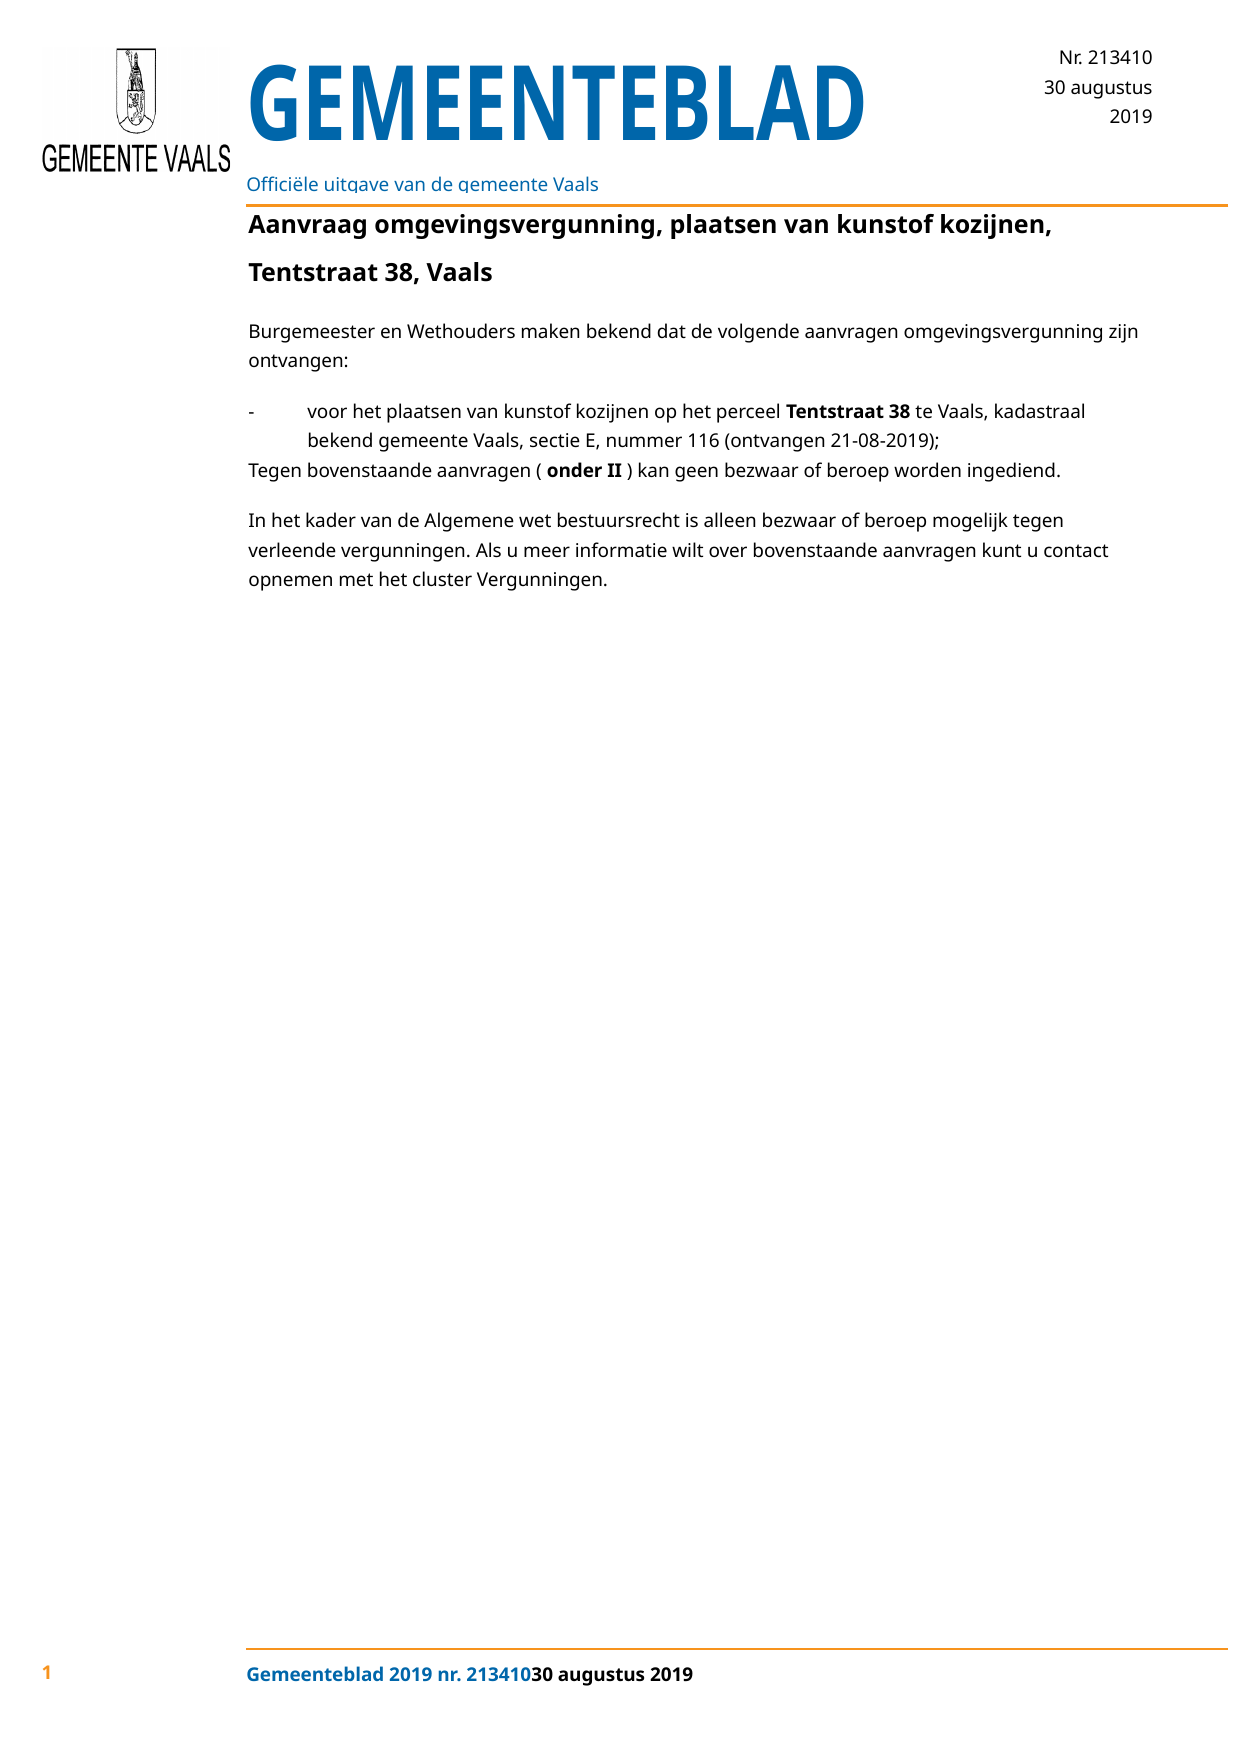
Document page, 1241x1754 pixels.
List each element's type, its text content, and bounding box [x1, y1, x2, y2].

text Burgemeester en Wethouders maken bekend dat de volgende aanvragen omgevingsvergunning zijn ontvangen: [248, 318, 1152, 373]
text Tegen bovenstaande aanvragen ( onder II ) kan geen bezwaar of beroep worden ingediend. [248, 457, 1152, 483]
text Aanvraag omgevingsvergunning, plaatsen van kunstof kozijnen, Tentstraat 38, Vaals [248, 207, 1152, 288]
list voor het plaatsen van kunstof kozijnen op het perceel Tentstraat 38 te Vaals, kadastraal bekend gemeente Vaals, sectie E, nummer 116 (ontvangen 21-08-2019); [248, 398, 1152, 453]
picture [41, 47, 231, 172]
text In het kader van de Algemene wet bestuursrecht is alleen bezwaar of beroep mogelijk tegen verleende vergunningen. Als u meer informatie wilt over bovenstaande aanvragen kunt u contact opnemen met het cluster Vergunningen. [248, 507, 1152, 592]
